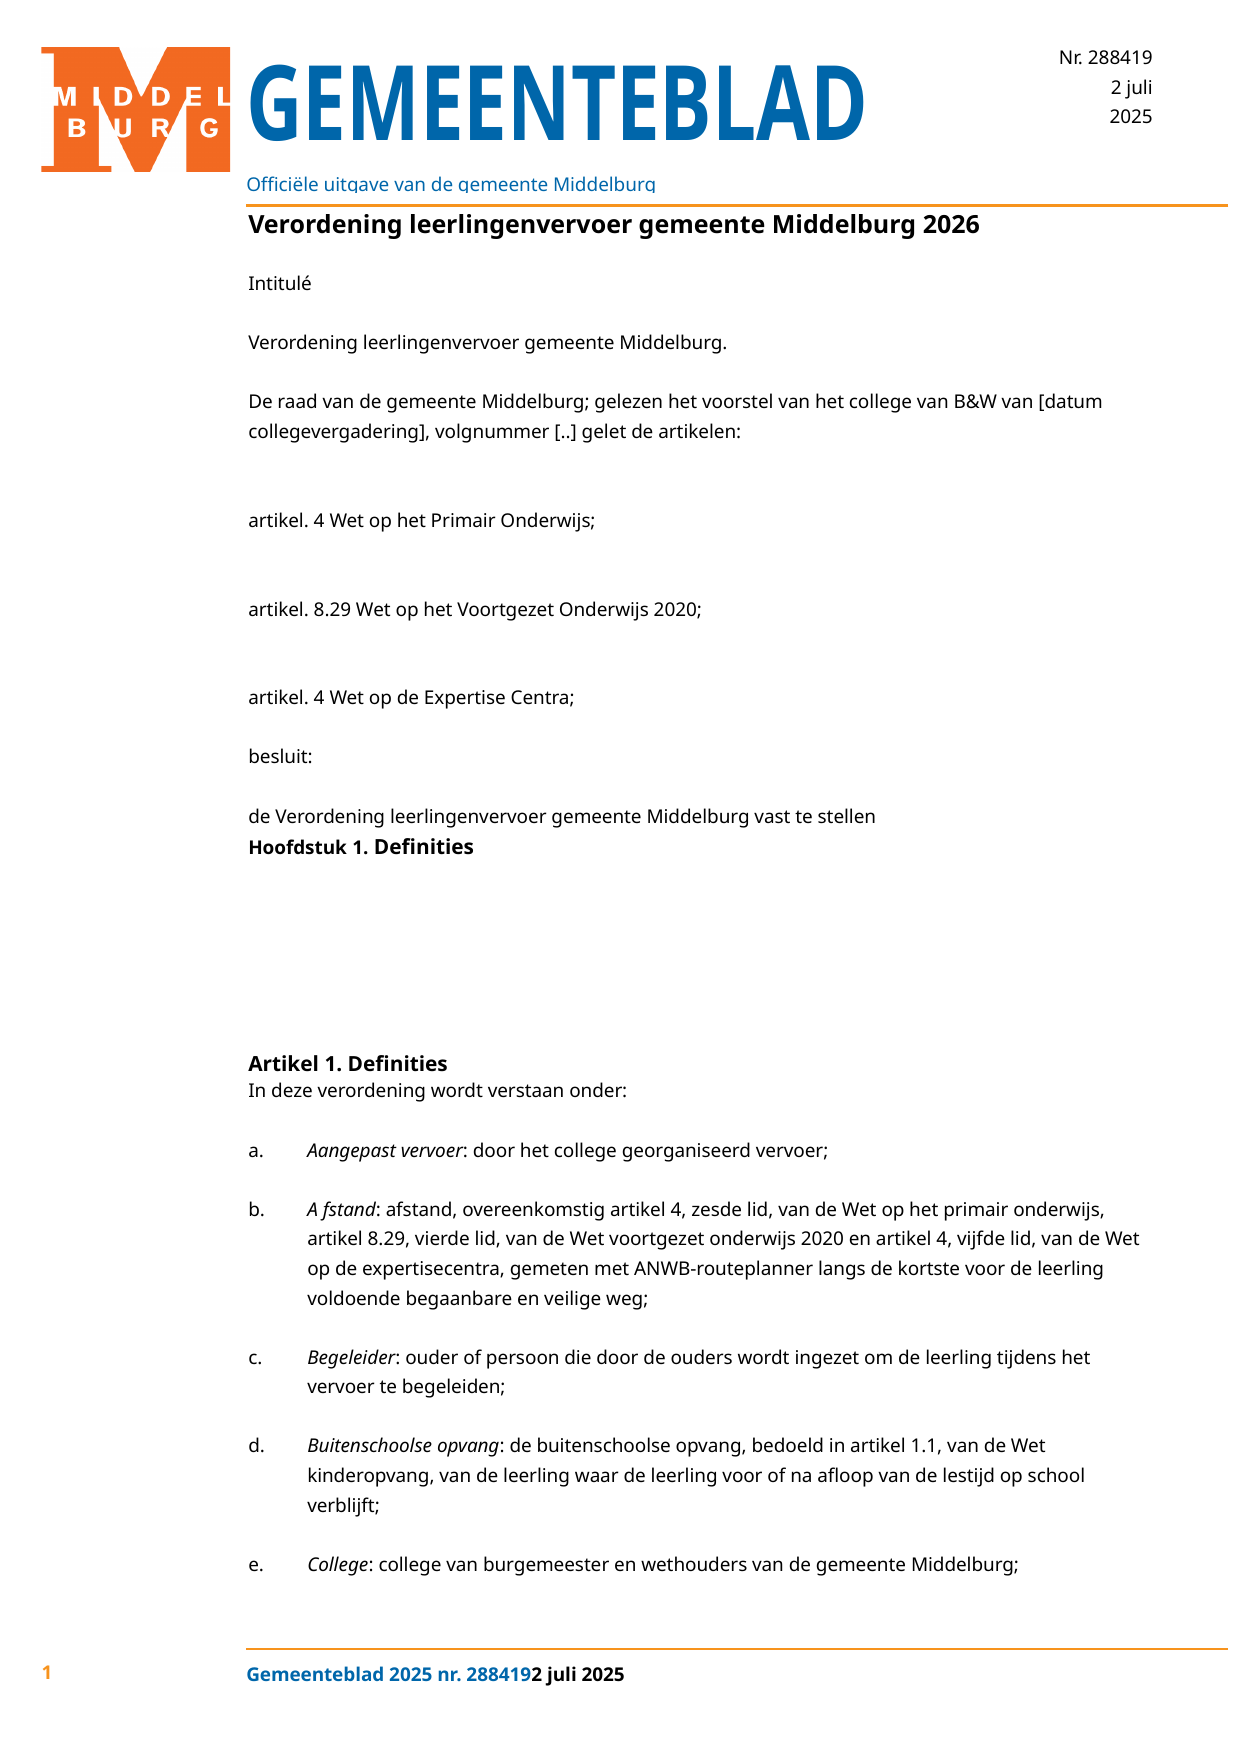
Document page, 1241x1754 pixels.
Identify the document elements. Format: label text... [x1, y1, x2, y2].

text artikel. 4 Wet op het Primair Onderwijs; [248, 507, 1152, 533]
text Artikel 1. Definities [248, 1049, 1152, 1078]
list College: college van burgemeester en wethouders van de gemeente Middelburg; [248, 1551, 1152, 1577]
text In deze verordening wordt verstaan onder: [248, 1078, 1152, 1103]
list Buitenschoolse opvang: de buitenschoolse opvang, bedoeld in artikel 1.1, van de Wet kinderopvang, van de leerling waar de leerling voor of na afloop van de lestijd op school verblijft; [248, 1433, 1152, 1518]
text Verordening leerlingenvervoer gemeente Middelburg 2026 [248, 207, 1152, 241]
text De raad van de gemeente Middelburg; gelezen het voorstel van het college van B&W van [datum collegevergadering], volgnummer [..] gelet de artikelen: [248, 389, 1152, 444]
text Hoofdstuk 1. Definities [248, 832, 1152, 861]
text Intitulé [248, 270, 1152, 296]
text de Verordening leerlingenvervoer gemeente Middelburg vast te stellen [248, 803, 1152, 828]
list Aangepast vervoer: door het college georganiseerd vervoer; [248, 1137, 1152, 1163]
list A fstand: afstand, overeenkomstig artikel 4, zesde lid, van de Wet op het primair onderwijs, artikel 8.29, vierde lid, van de Wet voortgezet onderwijs 2020 en artikel 4, vijfde lid, van de Wet op de expertisecentra, gemeten met ANWB-routeplanner langs de kortste voor de leerling voldoende begaanbare en veilige weg; [248, 1196, 1152, 1311]
text artikel. 4 Wet op de Expertise Centra; [248, 684, 1152, 710]
text Verordening leerlingenvervoer gemeente Middelburg. [248, 329, 1152, 355]
text artikel. 8.29 Wet op het Voortgezet Onderwijs 2020; [248, 596, 1152, 621]
list Begeleider: ouder of persoon die door de ouders wordt ingezet om de leerling tijdens het vervoer te begeleiden; [248, 1344, 1152, 1399]
picture [41, 47, 231, 172]
text besluit: [248, 744, 1152, 769]
